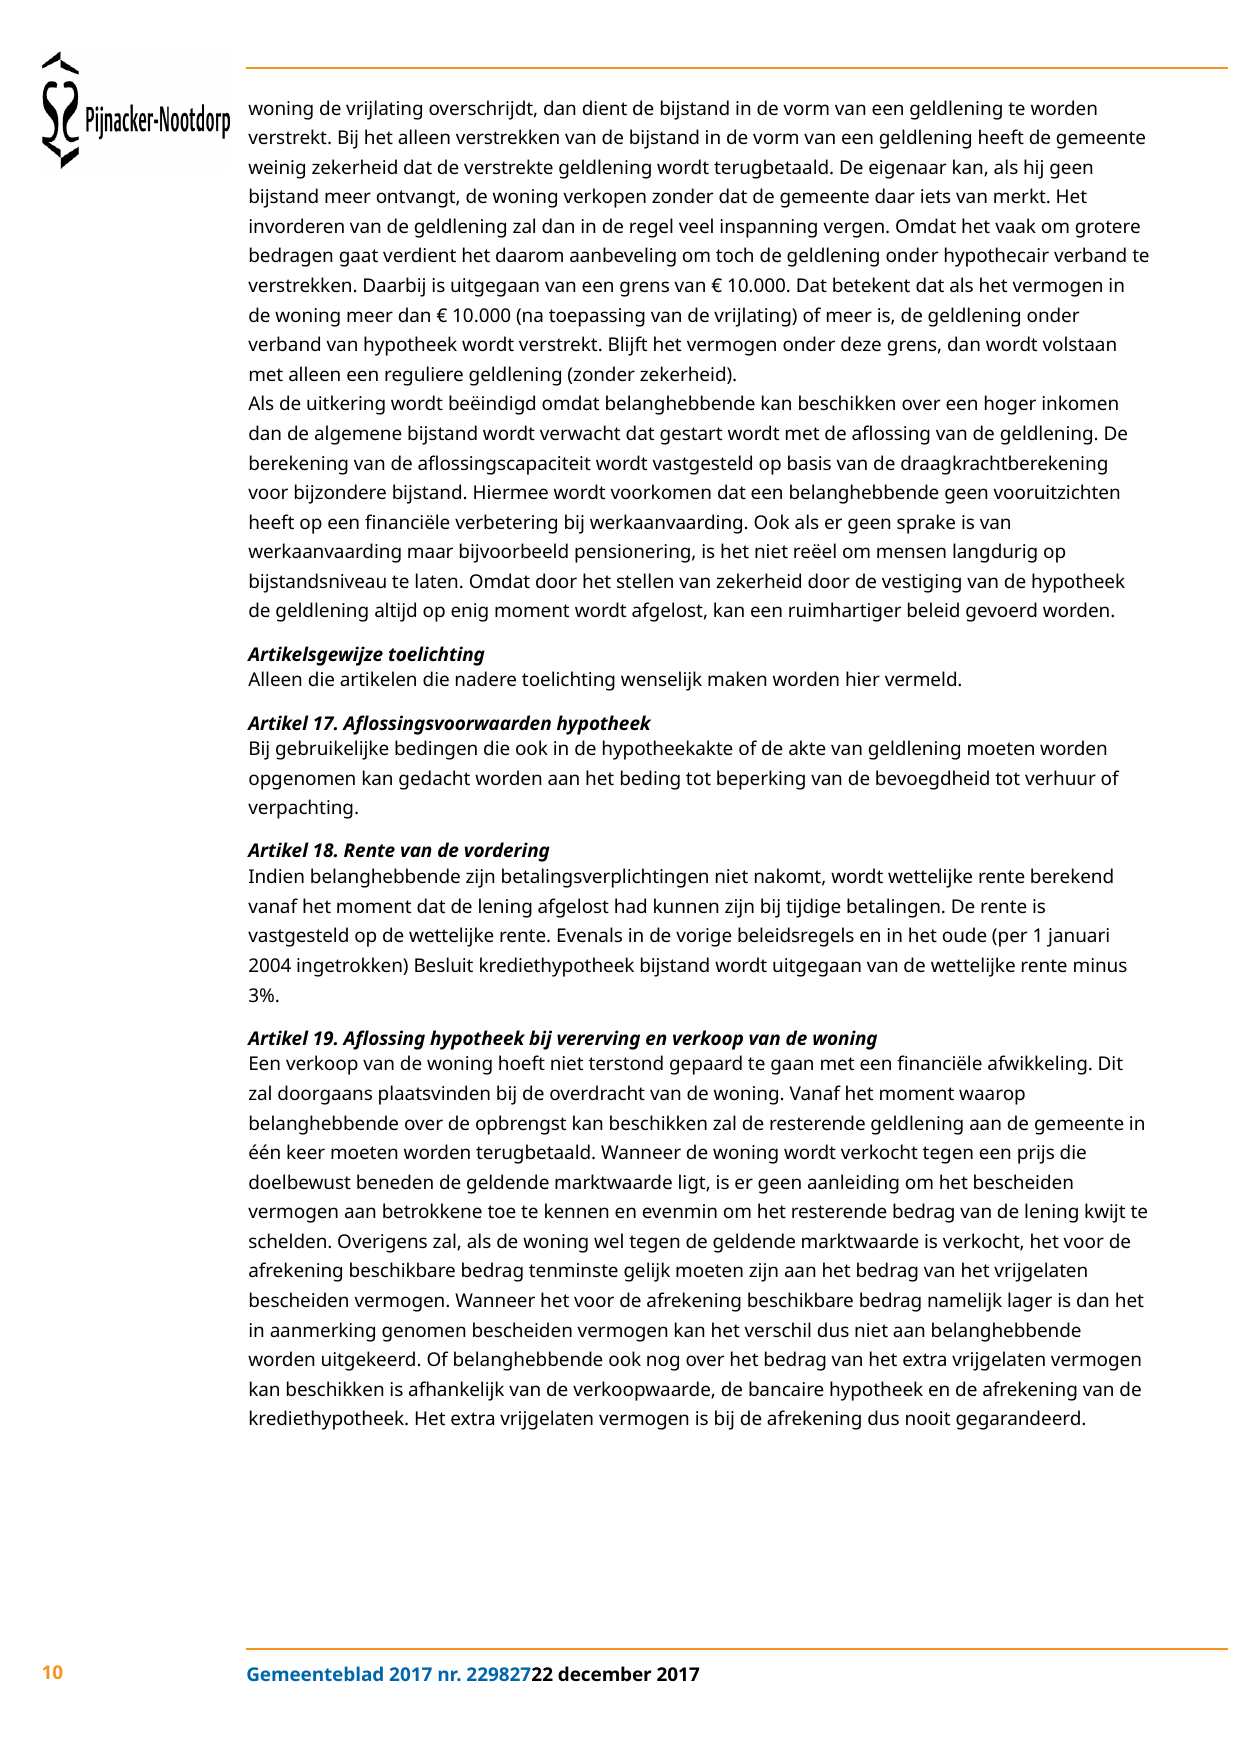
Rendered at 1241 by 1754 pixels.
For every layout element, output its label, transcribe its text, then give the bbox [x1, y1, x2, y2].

text Alleen die artikelen die nadere toelichting wenselijk maken worden hier vermeld. [248, 667, 1152, 692]
text Artikel 17. Aflossingsvoorwaarden hypotheek [248, 710, 1152, 735]
text Indien belanghebbende zijn betalingsverplichtingen niet nakomt, wordt wettelijke rente berekend vanaf het moment dat de lening afgelost had kunnen zijn bij tijdige betalingen. De rente is vastgesteld op de wettelijke rente. Evenals in de vorige beleidsregels en in het oude (per 1 januari 2004 ingetrokken) Besluit krediethypotheek bijstand wordt uitgegaan van de wettelijke rente minus 3%. [248, 863, 1152, 1007]
text Bij gebruikelijke bedingen die ook in de hypotheekakte of de akte van geldlening moeten worden opgenomen kan gedacht worden aan het beding tot beperking van de bevoegdheid tot verhuur of verpachting. [248, 735, 1152, 820]
text Artikel 18. Rente van de vordering [248, 838, 1152, 863]
text Als de uitkering wordt beëindigd omdat belanghebbende kan beschikken over een hoger inkomen dan de algemene bijstand wordt verwacht dat gestart wordt met de aflossing van de geldlening. De berekening van de aflossingscapaciteit wordt vastgesteld op basis van de draagkrachtberekening voor bijzondere bijstand. Hiermee wordt voorkomen dat een belanghebbende geen vooruitzichten heeft op een financiële verbetering bij werkaanvaarding. Ook als er geen sprake is van werkaanvaarding maar bijvoorbeeld pensionering, is het niet reëel om mensen langdurig op bijstandsniveau te laten. Omdat door het stellen van zekerheid door de vestiging van de hypotheek de geldlening altijd op enig moment wordt afgelost, kan een ruimhartiger beleid gevoerd worden. [248, 391, 1152, 623]
text Artikelsgewijze toelichting [248, 641, 1152, 667]
text woning de vrijlating overschrijdt, dan dient de bijstand in de vorm van een geldlening te worden verstrekt. Bij het alleen verstrekken van de bijstand in de vorm van een geldlening heeft de gemeente weinig zekerheid dat de verstrekte geldlening wordt terugbetaald. De eigenaar kan, als hij geen bijstand meer ontvangt, de woning verkopen zonder dat de gemeente daar iets van merkt. Het invorderen van de geldlening zal dan in de regel veel inspanning vergen. Omdat het vaak om grotere bedragen gaat verdient het daarom aanbeveling om toch de geldlening onder hypothecair verband te verstrekken. Daarbij is uitgegaan van een grens van € 10.000. Dat betekent dat als het vermogen in de woning meer dan € 10.000 (na toepassing van de vrijlating) of meer is, de geldlening onder verband van hypotheek wordt verstrekt. Blijft het vermogen onder deze grens, dan wordt volstaan met alleen een reguliere geldlening (zonder zekerheid). [248, 95, 1152, 387]
text Artikel 19. Aflossing hypotheek bij vererving en verkoop van de woning [248, 1025, 1152, 1051]
text Een verkoop van de woning hoeft niet terstond gepaard te gaan met een financiële afwikkeling. Dit zal doorgaans plaatsvinden bij de overdracht van de woning. Vanaf het moment waarop belanghebbende over de opbrengst kan beschikken zal de resterende geldlening aan de gemeente in één keer moeten worden terugbetaald. Wanneer de woning wordt verkocht tegen een prijs die doelbewust beneden de geldende marktwaarde ligt, is er geen aanleiding om het bescheiden vermogen aan betrokkene toe te kennen en evenmin om het resterende bedrag van de lening kwijt te schelden. Overigens zal, als de woning wel tegen de geldende marktwaarde is verkocht, het voor de afrekening beschikbare bedrag tenminste gelijk moeten zijn aan het bedrag van het vrijgelaten bescheiden vermogen. Wanneer het voor de afrekening beschikbare bedrag namelijk lager is dan het in aanmerking genomen bescheiden vermogen kan het verschil dus niet aan belanghebbende worden uitgekeerd. Of belanghebbende ook nog over het bedrag van het extra vrijgelaten vermogen kan beschikken is afhankelijk van de verkoopwaarde, de bancaire hypotheek en de afrekening van de krediethypotheek. Het extra vrijgelaten vermogen is bij de afrekening dus nooit gegarandeerd. [248, 1051, 1152, 1431]
picture [41, 47, 231, 172]
